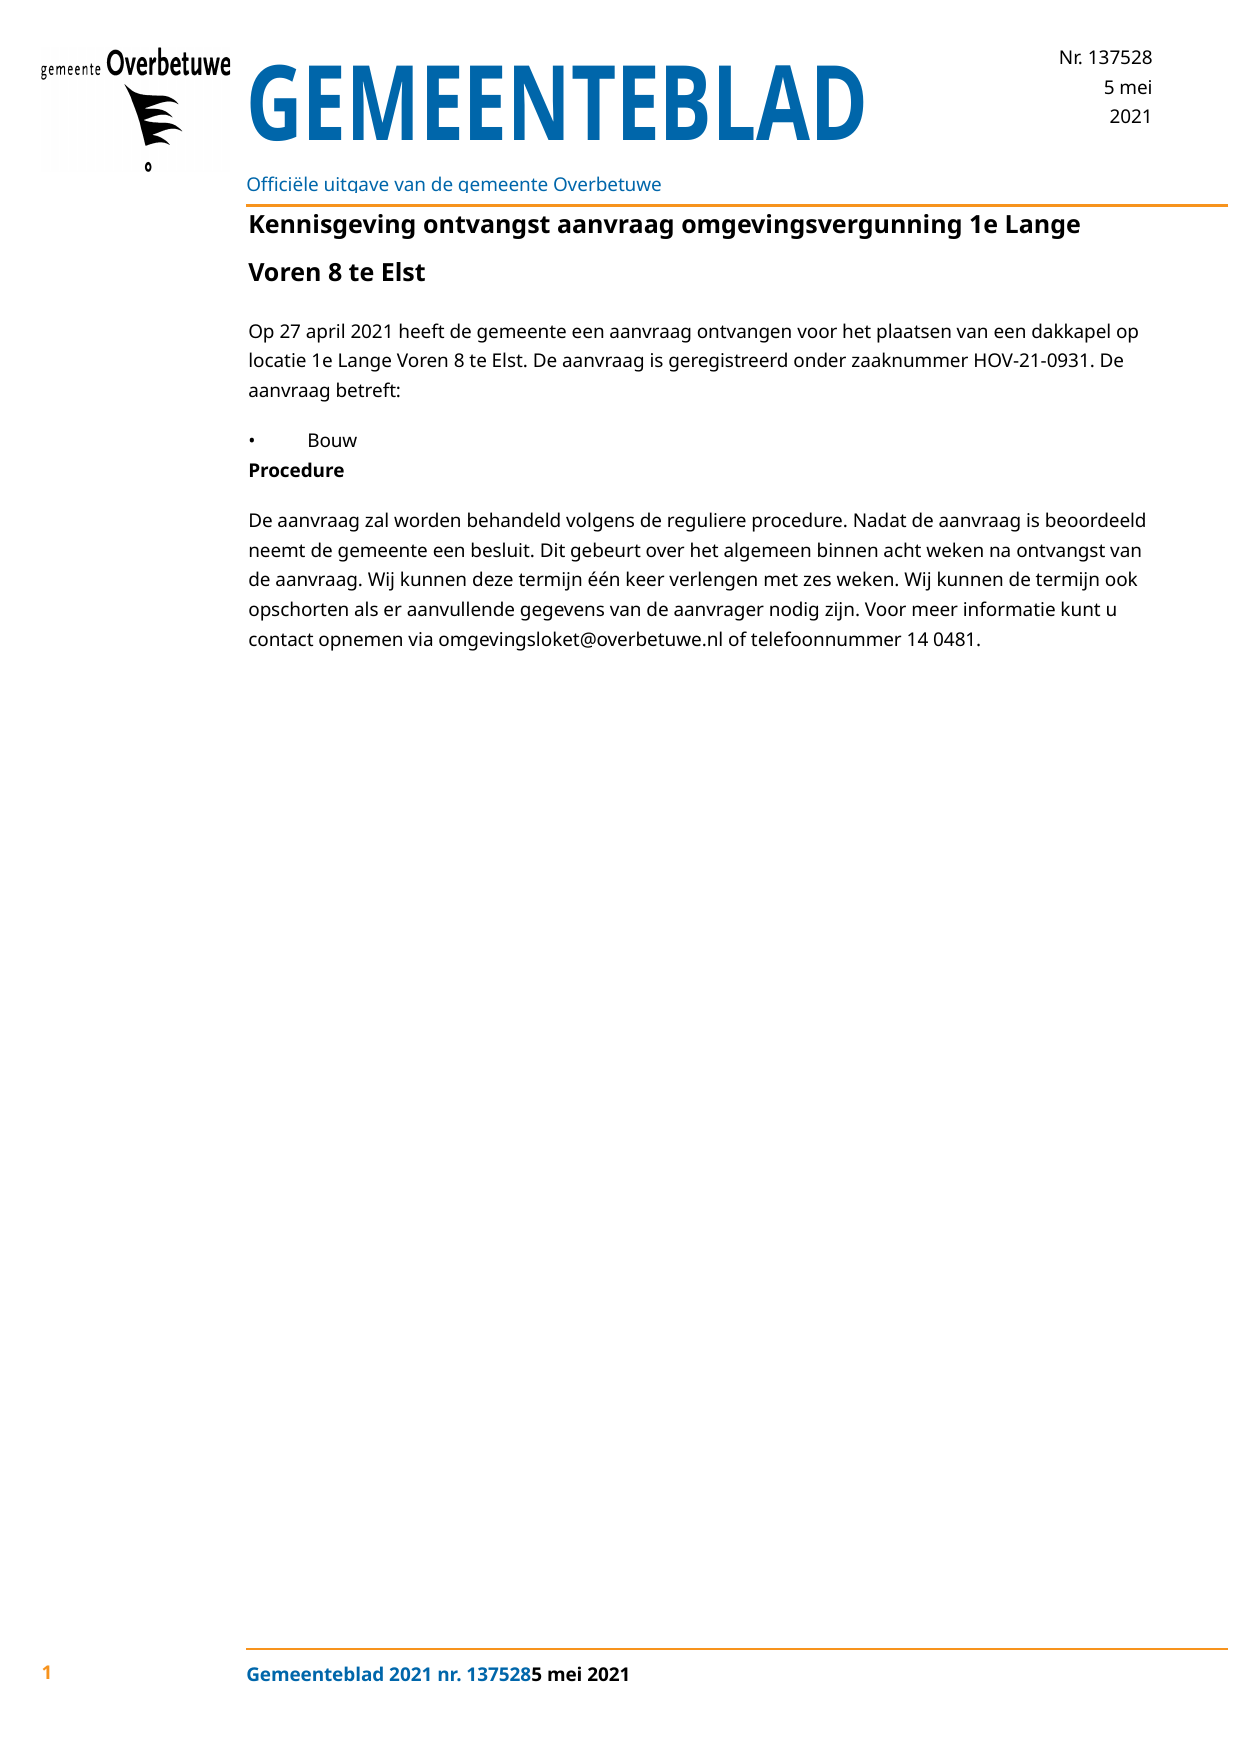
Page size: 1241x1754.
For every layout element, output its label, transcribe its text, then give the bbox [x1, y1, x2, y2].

text De aanvraag zal worden behandeld volgens de reguliere procedure. Nadat de aanvraag is beoordeeld neemt de gemeente een besluit. Dit gebeurt over het algemeen binnen acht weken na ontvangst van de aanvraag. Wij kunnen deze termijn één keer verlengen met zes weken. Wij kunnen de termijn ook opschorten als er aanvullende gegevens van de aanvrager nodig zijn. Voor meer informatie kunt u contact opnemen via omgevingsloket@overbetuwe.nl of telefoonnummer 14 0481. [248, 507, 1152, 652]
text Procedure [248, 457, 1152, 483]
text Op 27 april 2021 heeft de gemeente een aanvraag ontvangen voor het plaatsen van een dakkapel op locatie 1e Lange Voren 8 te Elst. De aanvraag is geregistreerd onder zaaknummer HOV-21-0931. De aanvraag betreft: [248, 318, 1152, 403]
picture [41, 47, 231, 172]
text Kennisgeving ontvangst aanvraag omgevingsvergunning 1e Lange Voren 8 te Elst [248, 207, 1152, 288]
list Bouw [248, 427, 1152, 453]
